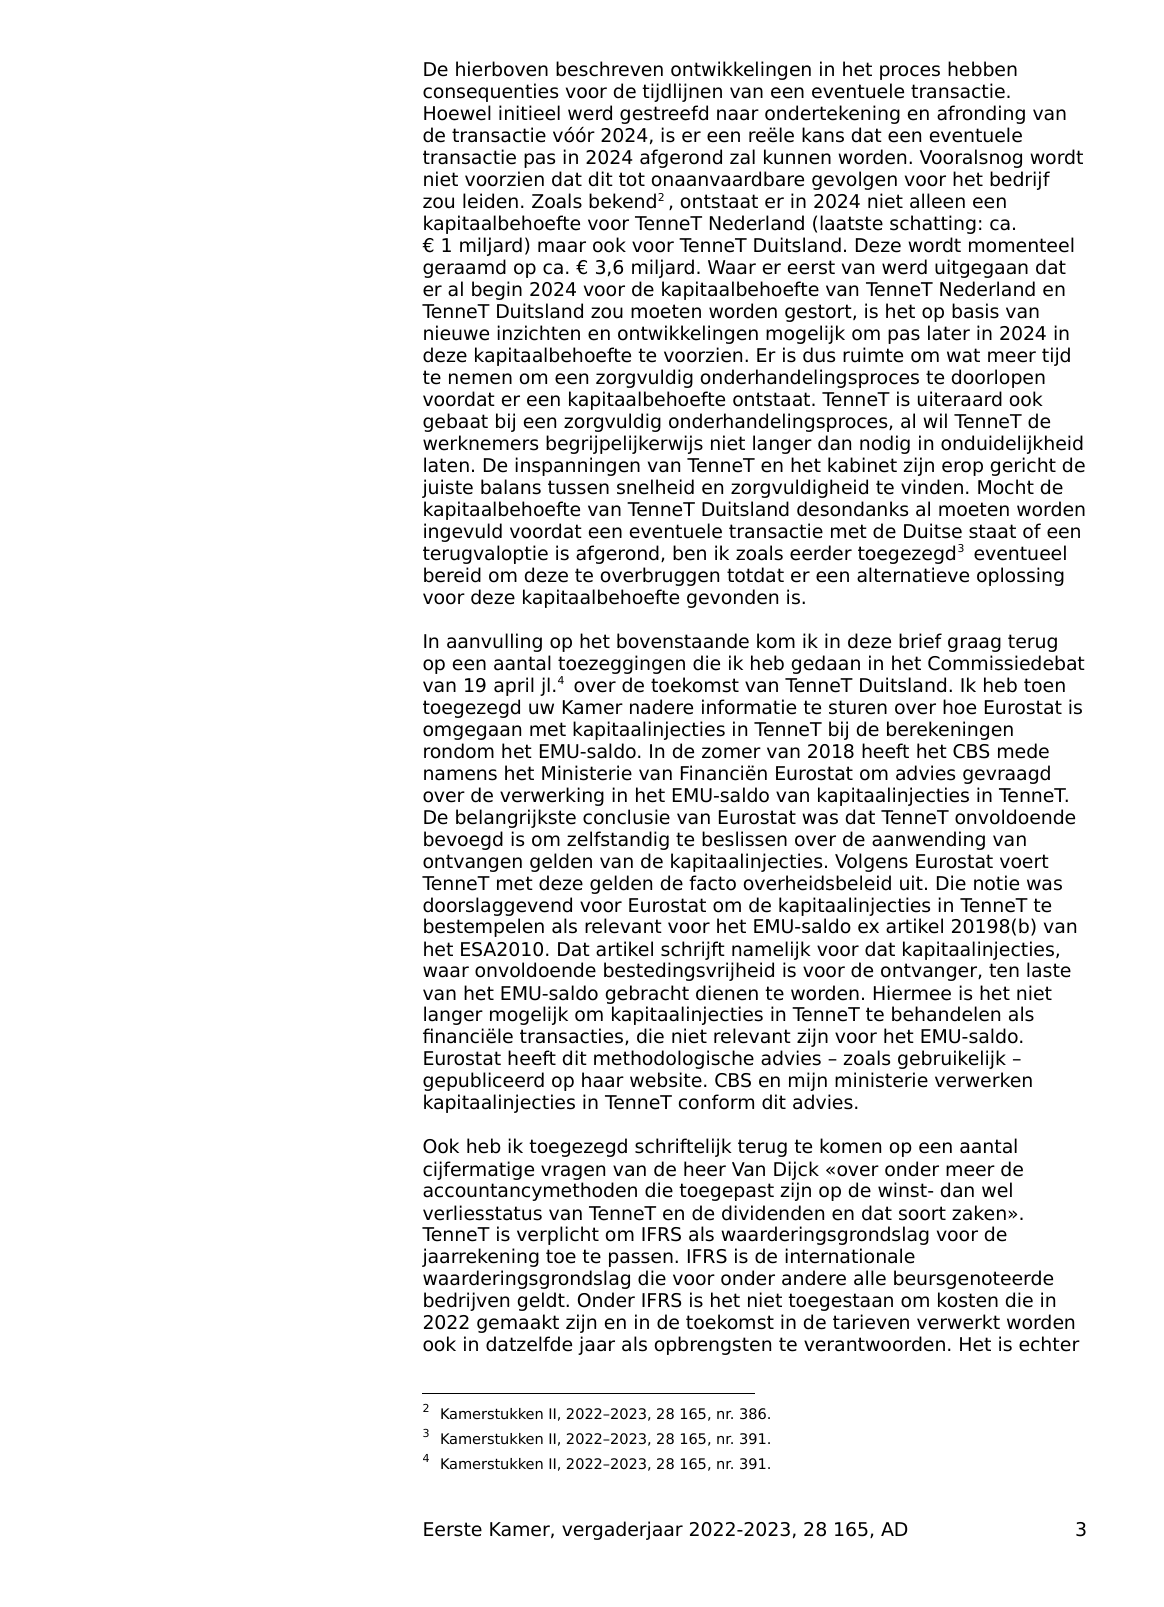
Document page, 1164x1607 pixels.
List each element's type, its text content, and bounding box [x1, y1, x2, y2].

text In aanvulling op het bovenstaande kom ik in deze brief graag terug op een aantal toezeggingen die ik heb gedaan in het Commissiedebat van 19 april jl. over de toekomst van TenneT Duitsland. Ik heb toen toegezegd uw Kamer nadere informatie te sturen over hoe Eurostat is omgegaan met kapitaalinjecties in TenneT bij de berekeningen rondom het EMU-saldo. In de zomer van 2018 heeft het CBS mede namens het Ministerie van Financiën Eurostat om advies gevraagd over de verwerking in het EMU-saldo van kapitaalinjecties in TenneT. De belangrijkste conclusie van Eurostat was dat TenneT onvoldoende bevoegd is om zelfstandig te beslissen over de aanwending van ontvangen gelden van de kapitaalinjecties. Volgens Eurostat voert TenneT met deze gelden de facto overheidsbeleid uit. Die notie was doorslaggevend voor Eurostat om de kapitaalinjecties in TenneT te bestempelen als relevant voor het EMU-saldo ex artikel 20198(b) van het ESA2010. Dat artikel schrijft namelijk voor dat kapitaalinjecties, waar onvoldoende bestedingsvrijheid is voor de ontvanger, ten laste van het EMU-saldo gebracht dienen te worden. Hiermee is het niet langer mogelijk om kapitaalinjecties in TenneT te behandelen als financiële transacties, die niet relevant zijn voor het EMU-saldo. Eurostat heeft dit methodologische advies – zoals gebruikelijk – gepubliceerd op haar website. CBS en mijn ministerie verwerken kapitaalinjecties in TenneT conform dit advies. [422, 631, 1087, 1114]
text Ook heb ik toegezegd schriftelijk terug te komen op een aantal cijfermatige vragen van de heer Van Dijck «over onder meer de accountancymethoden die toegepast zijn op de winst- dan wel verliesstatus van TenneT en de dividenden en dat soort zaken». TenneT is verplicht om IFRS als waarderingsgrondslag voor de jaarrekening toe te passen. IFRS is de internationale waarderingsgrondslag die voor onder andere alle beursgenoteerde bedrijven geldt. Onder IFRS is het niet toegestaan om kosten die in 2022 gemaakt zijn en in de toekomst in de tarieven verwerkt worden ook in datzelfde jaar als opbrengsten te verantwoorden. Het is echter [422, 1136, 1087, 1356]
text Kamerstukken II, 2022–2023, 28 165, nr. 391. [422, 1427, 1087, 1449]
text De hierboven beschreven ontwikkelingen in het proces hebben consequenties voor de tijdlijnen van een eventuele transactie. Hoewel initieel werd gestreefd naar ondertekening en afronding van de transactie vóór 2024, is er een reële kans dat een eventuele transactie pas in 2024 afgerond zal kunnen worden. Vooralsnog wordt niet voorzien dat dit tot onaanvaardbare gevolgen voor het bedrijf zou leiden. Zoals bekend, ontstaat er in 2024 niet alleen een kapitaalbehoefte voor TenneT Nederland (laatste schatting: ca. € 1 miljard) maar ook voor TenneT Duitsland. Deze wordt momenteel geraamd op ca. € 3,6 miljard. Waar er eerst van werd uitgegaan dat er al begin 2024 voor de kapitaalbehoefte van TenneT Nederland en TenneT Duitsland zou moeten worden gestort, is het op basis van nieuwe inzichten en ontwikkelingen mogelijk om pas later in 2024 in deze kapitaalbehoefte te voorzien. Er is dus ruimte om wat meer tijd te nemen om een zorgvuldig onderhandelingsproces te doorlopen voordat er een kapitaalbehoefte ontstaat. TenneT is uiteraard ook gebaat bij een zorgvuldig onderhandelingsproces, al wil TenneT de werknemers begrijpelijkerwijs niet langer dan nodig in onduidelijkheid laten. De inspanningen van TenneT en het kabinet zijn erop gericht de juiste balans tussen snelheid en zorgvuldigheid te vinden. Mocht de kapitaalbehoefte van TenneT Duitsland desondanks al moeten worden ingevuld voordat een eventuele transactie met de Duitse staat of een terugvaloptie is afgerond, ben ik zoals eerder toegezegd eventueel bereid om deze te overbruggen totdat er een alternatieve oplossing voor deze kapitaalbehoefte gevonden is. [422, 59, 1087, 608]
text Kamerstukken II, 2022–2023, 28 165, nr. 386. [422, 1402, 1087, 1424]
text Kamerstukken II, 2022–2023, 28 165, nr. 391. [422, 1452, 1087, 1474]
